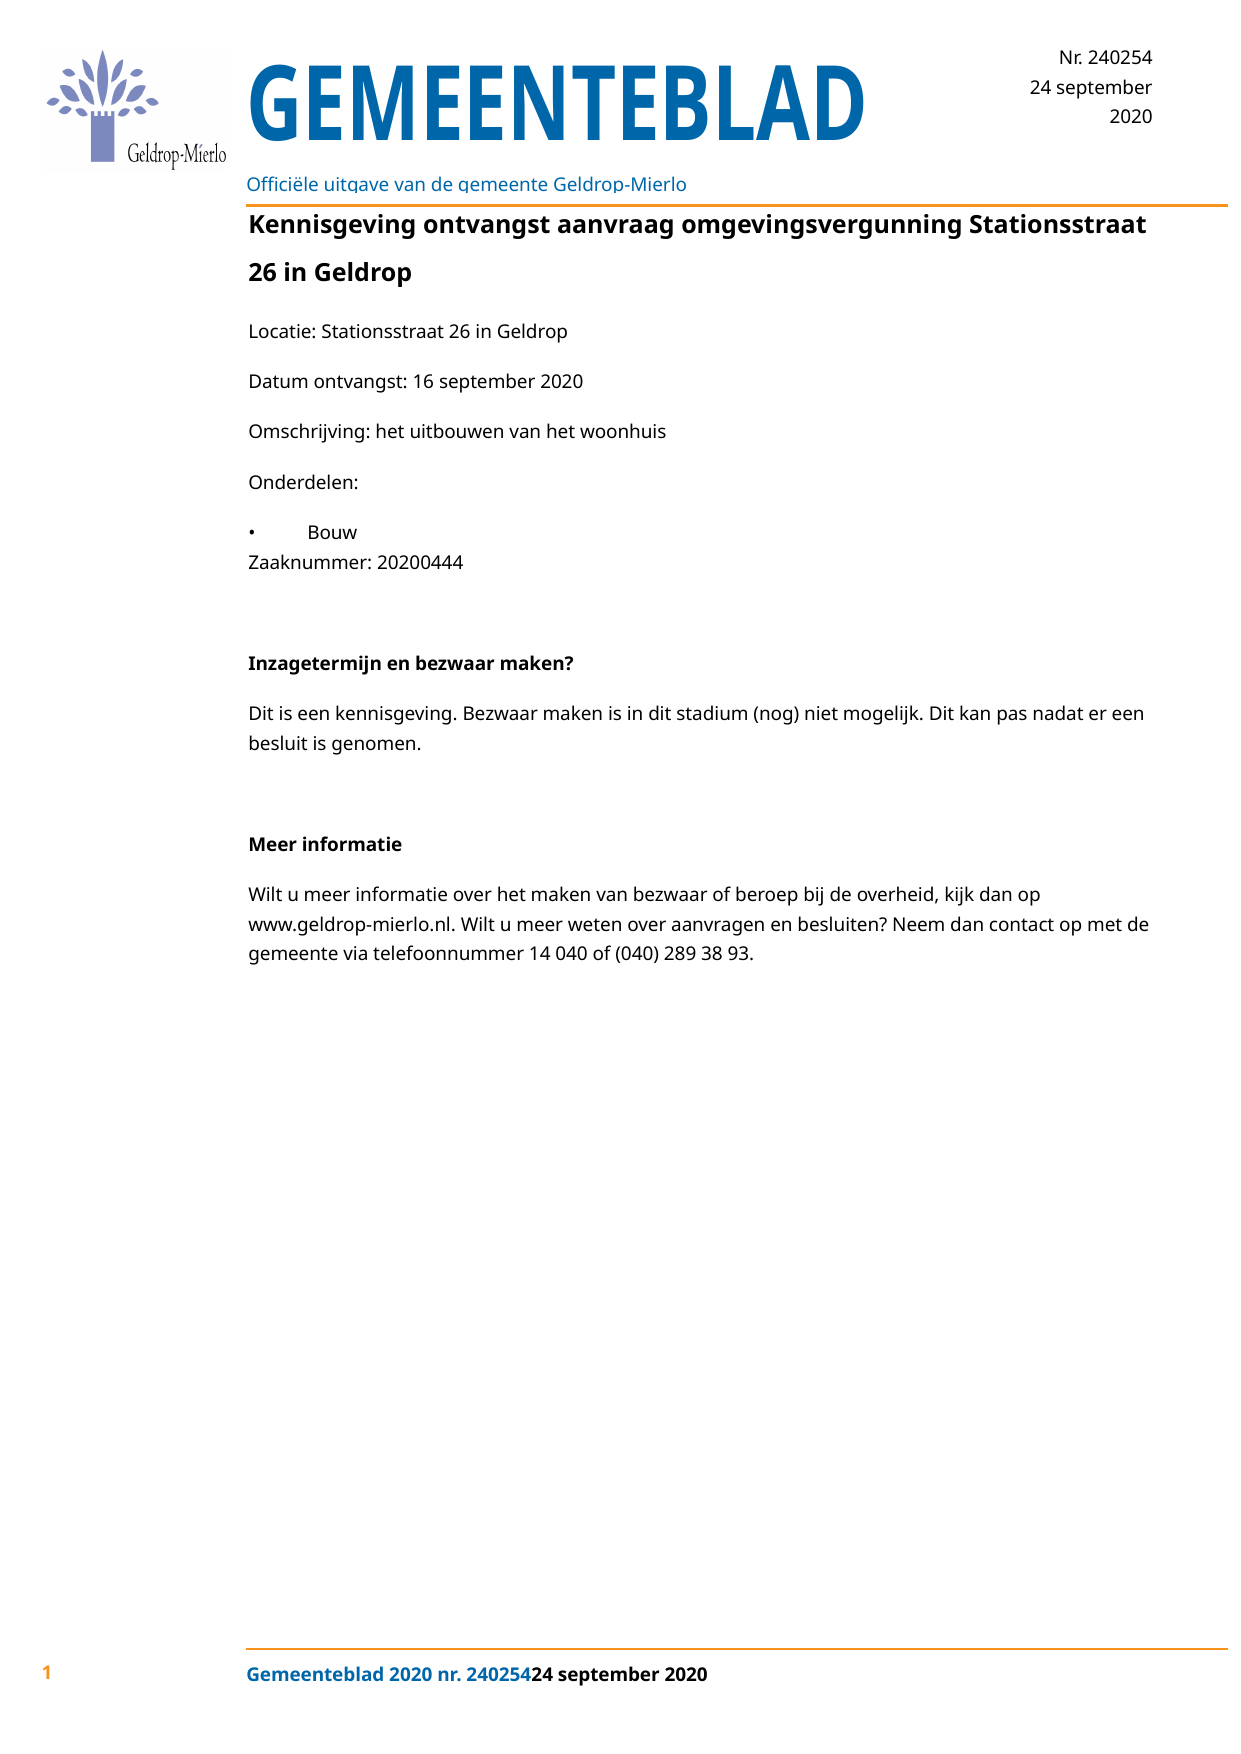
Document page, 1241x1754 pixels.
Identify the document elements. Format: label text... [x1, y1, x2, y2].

text Inzagetermijn en bezwaar maken? [248, 650, 1152, 676]
text Wilt u meer informatie over het maken van bezwaar of beroep bij de overheid, kijk dan op www.geldrop-mierlo.nl. Wilt u meer weten over aanvragen en besluiten? Neem dan contact op met de gemeente via telefoonnummer 14 040 of (040) 289 38 93. [248, 881, 1152, 966]
text Dit is een kennisgeving. Bezwaar maken is in dit stadium (nog) niet mogelijk. Dit kan pas nadat er een besluit is genomen. [248, 700, 1152, 756]
text Meer informatie [248, 831, 1152, 857]
list Bouw [248, 519, 1152, 545]
text Locatie: Stationsstraat 26 in Geldrop [248, 318, 1152, 344]
text Onderdelen: [248, 469, 1152, 495]
picture [41, 47, 231, 172]
text Omschrijving: het uitbouwen van het woonhuis [248, 419, 1152, 444]
text Kennisgeving ontvangst aanvraag omgevingsvergunning Stationsstraat 26 in Geldrop [248, 207, 1152, 288]
text Datum ontvangst: 16 september 2020 [248, 368, 1152, 394]
text Zaaknummer: 20200444 [248, 549, 1152, 575]
